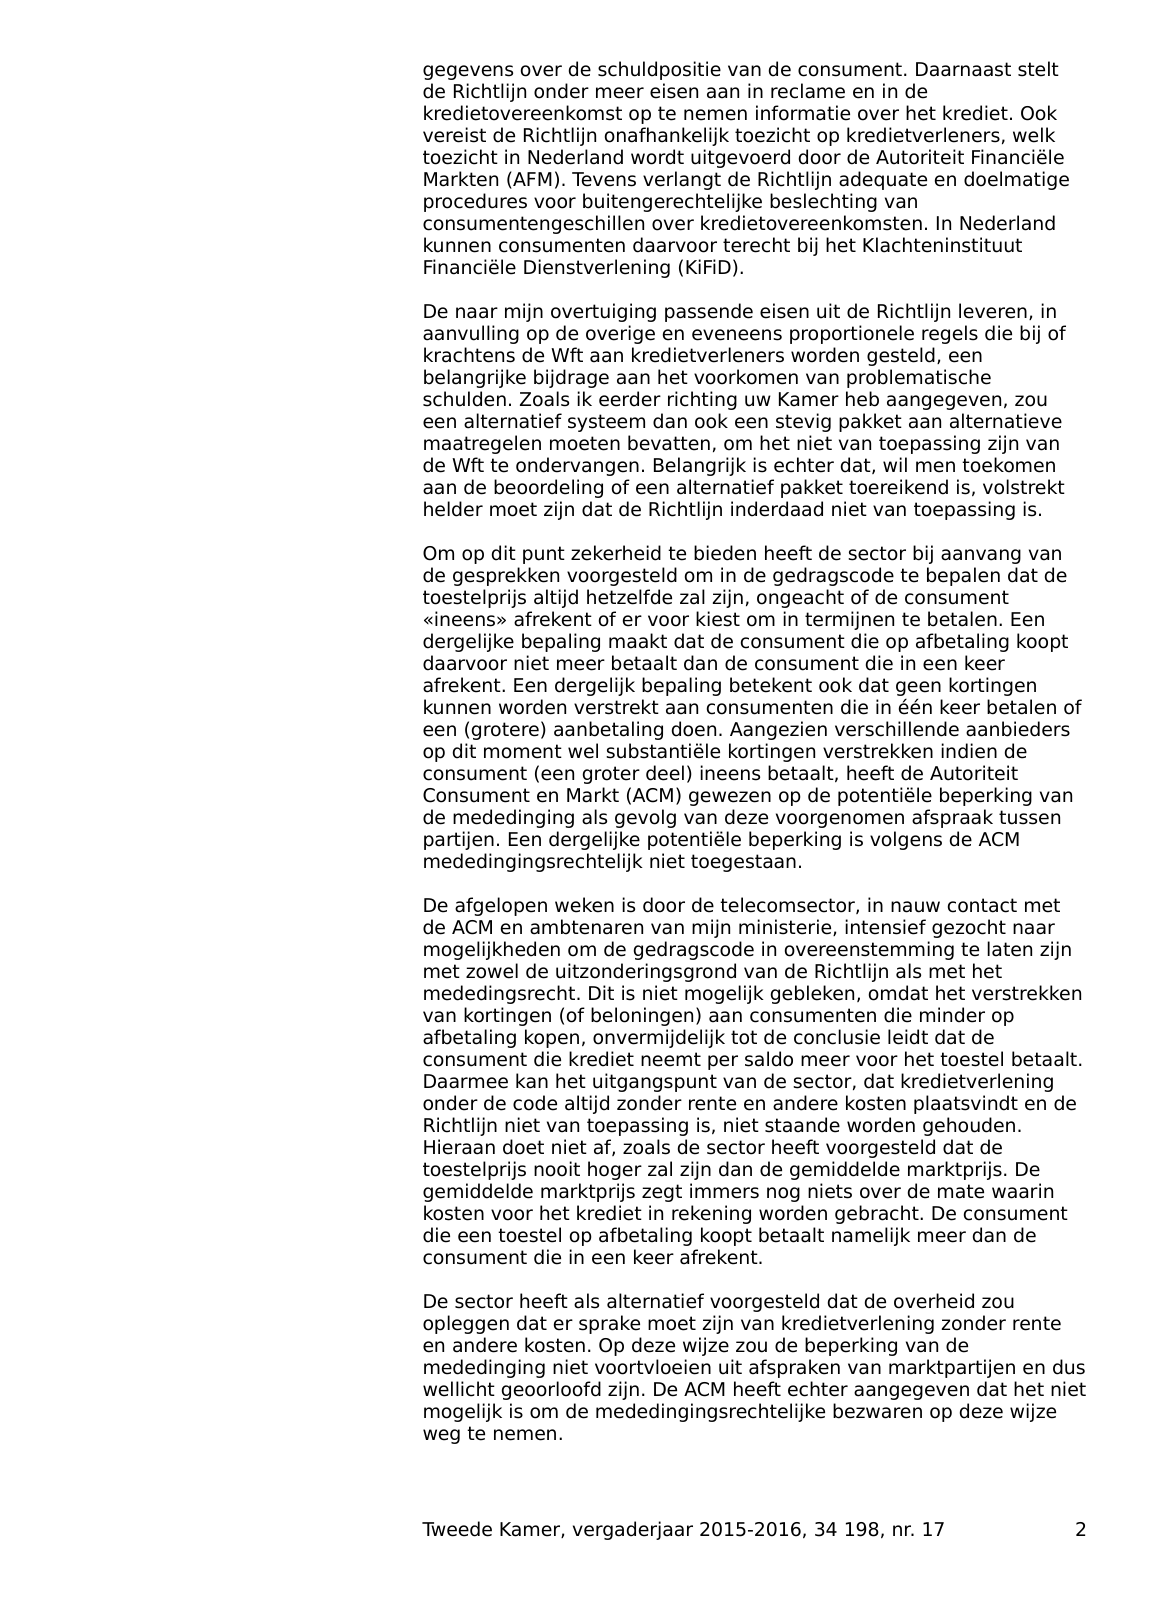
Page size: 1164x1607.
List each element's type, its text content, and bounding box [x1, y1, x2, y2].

text De sector heeft als alternatief voorgesteld dat de overheid zou opleggen dat er sprake moet zijn van kredietverlening zonder rente en andere kosten. Op deze wijze zou de beperking van de mededinging niet voortvloeien uit afspraken van marktpartijen en dus wellicht geoorloofd zijn. De ACM heeft echter aangegeven dat het niet mogelijk is om de mededingingsrechtelijke bezwaren op deze wijze weg te nemen. [422, 1291, 1087, 1444]
text Om op dit punt zekerheid te bieden heeft de sector bij aanvang van de gesprekken voorgesteld om in de gedragscode te bepalen dat de toestelprijs altijd hetzelfde zal zijn, ongeacht of de consument «ineens» afrekent of er voor kiest om in termijnen te betalen. Een dergelijke bepaling maakt dat de consument die op afbetaling koopt daarvoor niet meer betaalt dan de consument die in een keer afrekent. Een dergelijk bepaling betekent ook dat geen kortingen kunnen worden verstrekt aan consumenten die in één keer betalen of een (grotere) aanbetaling doen. Aangezien verschillende aanbieders op dit moment wel substantiële kortingen verstrekken indien de consument (een groter deel) ineens betaalt, heeft de Autoriteit Consument en Markt (ACM) gewezen op de potentiële beperking van de mededinging als gevolg van deze voorgenomen afspraak tussen partijen. Een dergelijke potentiële beperking is volgens de ACM mededingingsrechtelijk niet toegestaan. [422, 543, 1087, 873]
text De afgelopen weken is door de telecomsector, in nauw contact met de ACM en ambtenaren van mijn ministerie, intensief gezocht naar mogelijkheden om de gedragscode in overeenstemming te laten zijn met zowel de uitzonderingsgrond van de Richtlijn als met het mededingsrecht. Dit is niet mogelijk gebleken, omdat het verstrekken van kortingen (of beloningen) aan consumenten die minder op afbetaling kopen, onvermijdelijk tot de conclusie leidt dat de consument die krediet neemt per saldo meer voor het toestel betaalt. Daarmee kan het uitgangspunt van de sector, dat kredietverlening onder de code altijd zonder rente en andere kosten plaatsvindt en de Richtlijn niet van toepassing is, niet staande worden gehouden. [422, 895, 1087, 1137]
text Hieraan doet niet af, zoals de sector heeft voorgesteld dat de toestelprijs nooit hoger zal zijn dan de gemiddelde marktprijs. De gemiddelde marktprijs zegt immers nog niets over de mate waarin kosten voor het krediet in rekening worden gebracht. De consument die een toestel op afbetaling koopt betaalt namelijk meer dan de consument die in een keer afrekent. [422, 1137, 1087, 1268]
text De naar mijn overtuiging passende eisen uit de Richtlijn leveren, in aanvulling op de overige en eveneens proportionele regels die bij of krachtens de Wft aan kredietverleners worden gesteld, een belangrijke bijdrage aan het voorkomen van problematische schulden. Zoals ik eerder richting uw Kamer heb aangegeven, zou een alternatief systeem dan ook een stevig pakket aan alternatieve maatregelen moeten bevatten, om het niet van toepassing zijn van de Wft te ondervangen. Belangrijk is echter dat, wil men toekomen aan de beoordeling of een alternatief pakket toereikend is, volstrekt helder moet zijn dat de Richtlijn inderdaad niet van toepassing is. [422, 301, 1087, 521]
text gegevens over de schuldpositie van de consument. Daarnaast stelt de Richtlijn onder meer eisen aan in reclame en in de kredietovereenkomst op te nemen informatie over het krediet. Ook vereist de Richtlijn onafhankelijk toezicht op kredietverleners, welk toezicht in Nederland wordt uitgevoerd door de Autoriteit Financiële Markten (AFM). Tevens verlangt de Richtlijn adequate en doelmatige procedures voor buitengerechtelijke beslechting van consumentengeschillen over kredietovereenkomsten. In Nederland kunnen consumenten daarvoor terecht bij het Klachteninstituut Financiële Dienstverlening (KiFiD). [422, 59, 1087, 279]
